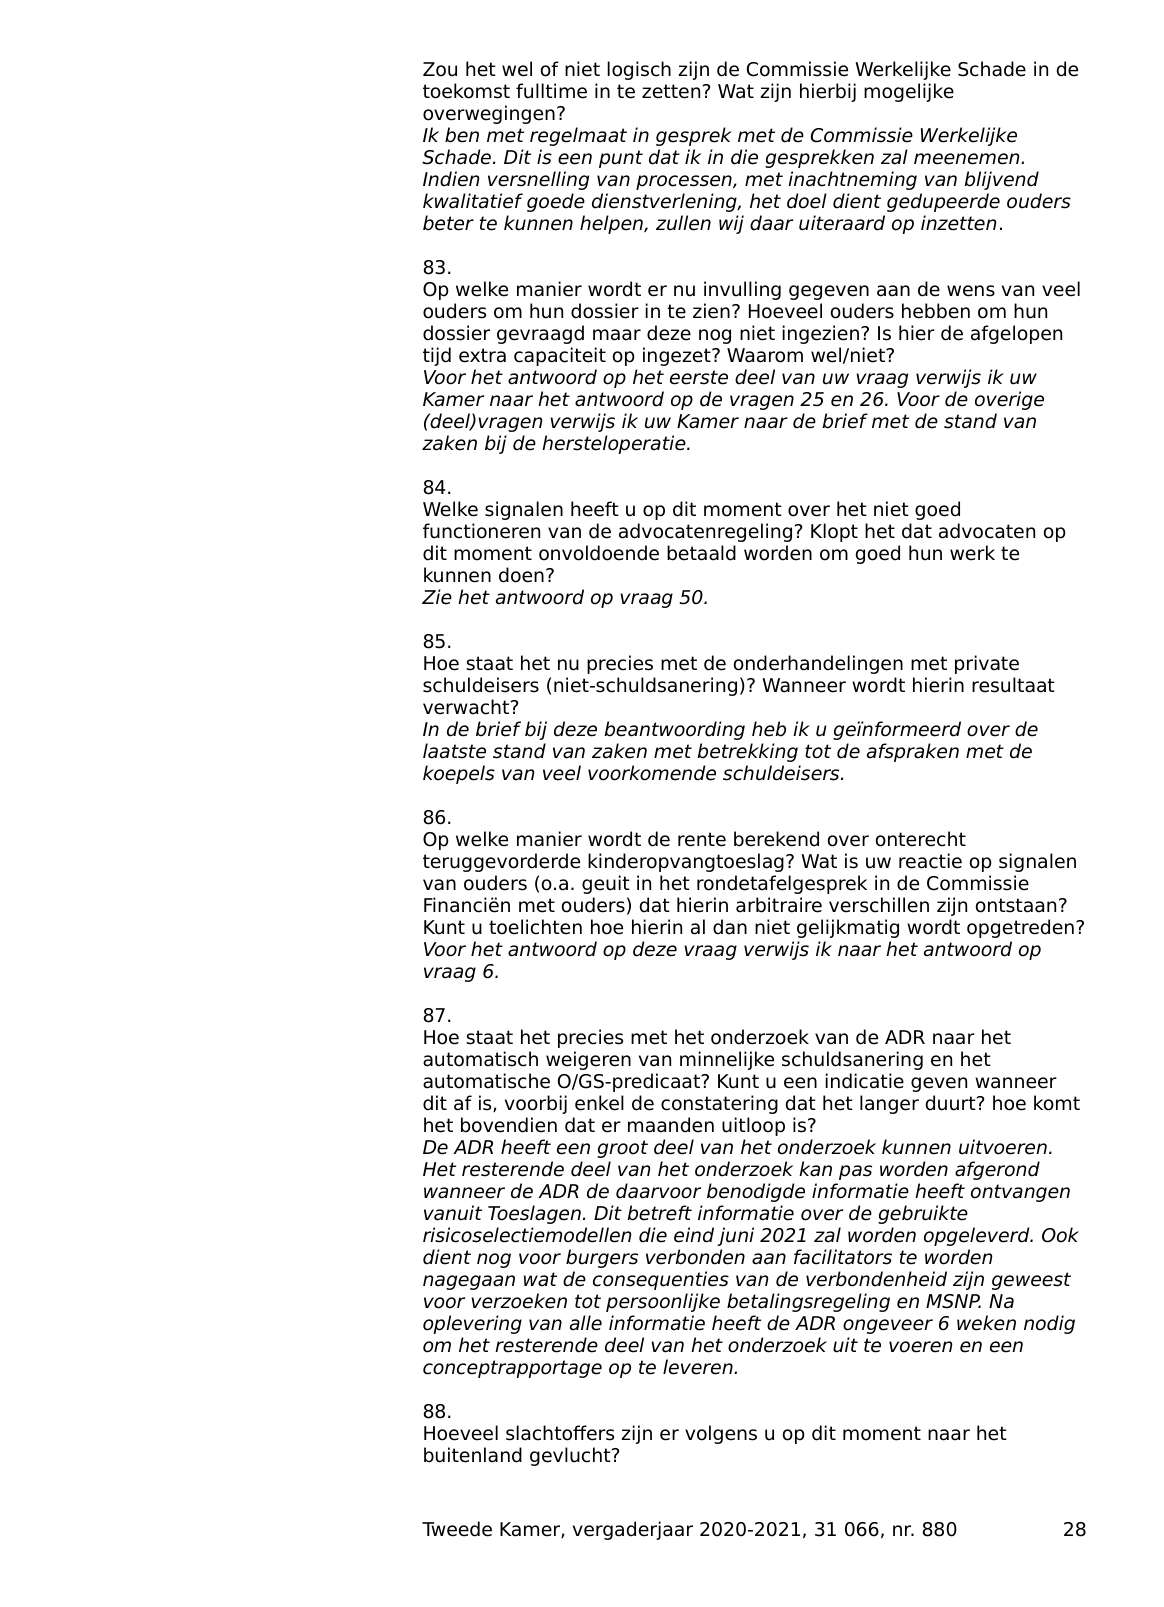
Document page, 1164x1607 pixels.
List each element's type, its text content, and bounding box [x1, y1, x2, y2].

text Op welke manier wordt de rente berekend over onterecht teruggevorderde kinderopvangtoeslag? Wat is uw reactie op signalen van ouders (o.a. geuit in het rondetafelgesprek in de Commissie Financiën met ouders) dat hierin arbitraire verschillen zijn ontstaan? Kunt u toelichten hoe hierin al dan niet gelijkmatig wordt opgetreden? [422, 829, 1087, 939]
text Zie het antwoord op vraag 50. [422, 587, 1087, 609]
text Zou het wel of niet logisch zijn de Commissie Werkelijke Schade in de toekomst fulltime in te zetten? Wat zijn hierbij mogelijke overwegingen? [422, 59, 1087, 125]
text Hoe staat het nu precies met de onderhandelingen met private schuldeisers (niet-schuldsanering)? Wanneer wordt hierin resultaat verwacht? [422, 653, 1087, 719]
text In de brief bij deze beantwoording heb ik u geïnformeerd over de laatste stand van zaken met betrekking tot de afspraken met de koepels van veel voorkomende schuldeisers. [422, 719, 1087, 785]
text 84. [422, 477, 1087, 499]
text 85. [422, 631, 1087, 653]
text 87. [422, 1005, 1087, 1027]
text Ik ben met regelmaat in gesprek met de Commissie Werkelijke Schade. Dit is een punt dat ik in die gesprekken zal meenemen. Indien versnelling van processen, met inachtneming van blijvend kwalitatief goede dienstverlening, het doel dient gedupeerde ouders beter te kunnen helpen, zullen wij daar uiteraard op inzetten. [422, 125, 1087, 235]
text 88. [422, 1401, 1087, 1423]
text Op welke manier wordt er nu invulling gegeven aan de wens van veel ouders om hun dossier in te zien? Hoeveel ouders hebben om hun dossier gevraagd maar deze nog niet ingezien? Is hier de afgelopen tijd extra capaciteit op ingezet? Waarom wel/niet? [422, 279, 1087, 367]
text Hoeveel slachtoffers zijn er volgens u op dit moment naar het buitenland gevlucht? [422, 1423, 1087, 1467]
text De ADR heeft een groot deel van het onderzoek kunnen uitvoeren. Het resterende deel van het onderzoek kan pas worden afgerond wanneer de ADR de daarvoor benodigde informatie heeft ontvangen vanuit Toeslagen. Dit betreft informatie over de gebruikte risicoselectiemodellen die eind juni 2021 zal worden opgeleverd. Ook dient nog voor burgers verbonden aan facilitators te worden nagegaan wat de consequenties van de verbondenheid zijn geweest voor verzoeken tot persoonlijke betalingsregeling en MSNP. Na oplevering van alle informatie heeft de ADR ongeveer 6 weken nodig om het resterende deel van het onderzoek uit te voeren en een conceptrapportage op te leveren. [422, 1137, 1087, 1379]
text Welke signalen heeft u op dit moment over het niet goed functioneren van de advocatenregeling? Klopt het dat advocaten op dit moment onvoldoende betaald worden om goed hun werk te kunnen doen? [422, 499, 1087, 587]
text 83. [422, 257, 1087, 279]
text Hoe staat het precies met het onderzoek van de ADR naar het automatisch weigeren van minnelijke schuldsanering en het automatische O/GS-predicaat? Kunt u een indicatie geven wanneer dit af is, voorbij enkel de constatering dat het langer duurt? hoe komt het bovendien dat er maanden uitloop is? [422, 1027, 1087, 1137]
text Voor het antwoord op deze vraag verwijs ik naar het antwoord op vraag 6. [422, 939, 1087, 983]
text Voor het antwoord op het eerste deel van uw vraag verwijs ik uw Kamer naar het antwoord op de vragen 25 en 26. Voor de overige (deel)vragen verwijs ik uw Kamer naar de brief met de stand van zaken bij de hersteloperatie. [422, 367, 1087, 455]
text 86. [422, 807, 1087, 829]
